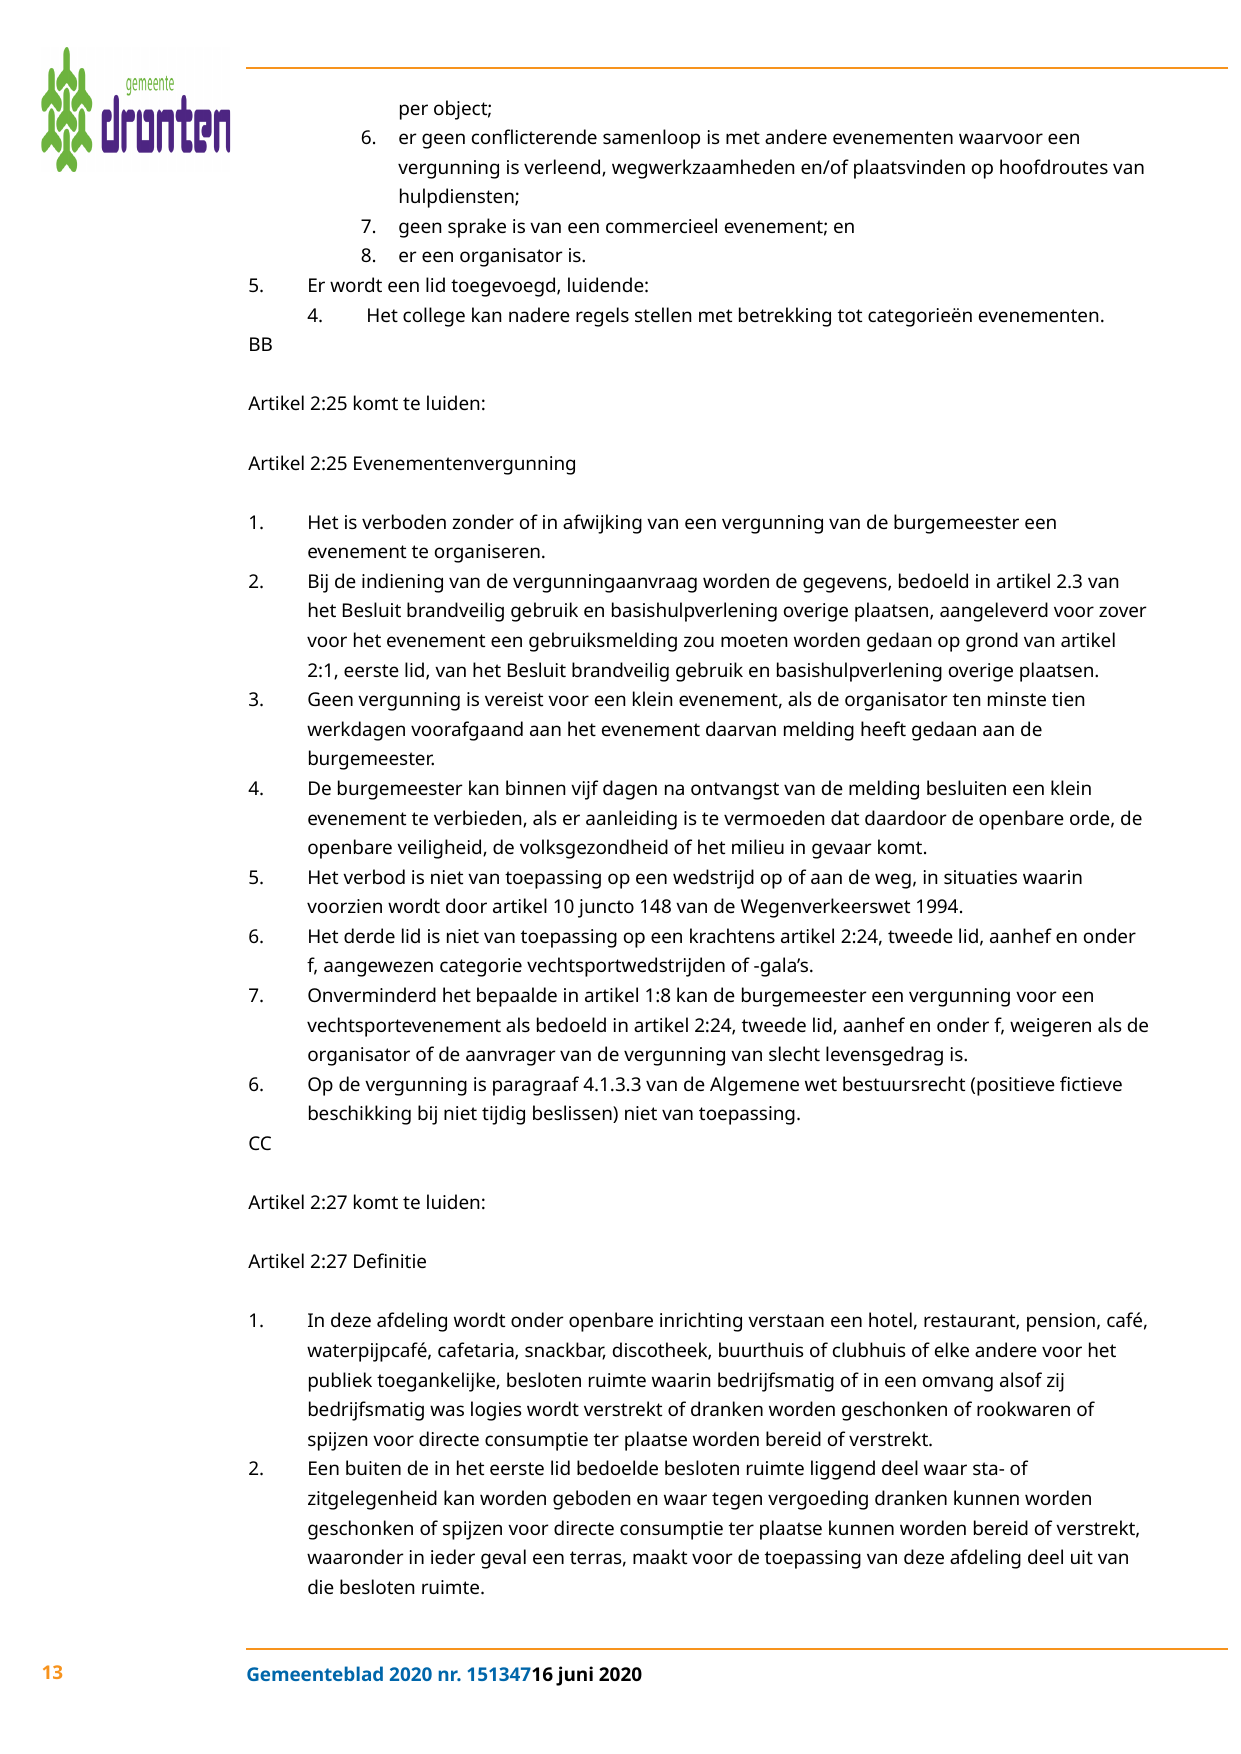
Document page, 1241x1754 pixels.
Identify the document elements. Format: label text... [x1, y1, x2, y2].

picture [41, 47, 231, 172]
list Bij de indiening van de vergunningaanvraag worden de gegevens, bedoeld in artikel 2.3 van het Besluit brandveilig gebruik en basishulpverlening overige plaatsen, aangeleverd voor zover voor het evenement een gebruiksmelding zou moeten worden gedaan op grond van artikel 2:1, eerste lid, van het Besluit brandveilig gebruik en basishulpverlening overige plaatsen. [248, 568, 1152, 683]
text CC [248, 1130, 1152, 1156]
list Het verbod is niet van toepassing op een wedstrijd op of aan de weg, in situaties waarin voorzien wordt door artikel 10 juncto 148 van de Wegenverkeerswet 1994. [248, 864, 1152, 919]
text Artikel 2:25 komt te luiden: [248, 391, 1152, 416]
list Er wordt een lid toegevoegd, luidende: [248, 272, 1152, 298]
list Het is verboden zonder of in afwijking van een vergunning van de burgemeester een evenement te organiseren. [248, 509, 1152, 564]
list Het derde lid is niet van toepassing op een krachtens artikel 2:24, tweede lid, aanhef en onder f, aangewezen categorie vechtsportwedstrijden of -gala’s. [248, 923, 1152, 978]
list geen sprake is van een commercieel evenement; en [361, 213, 1152, 239]
list Het college kan nadere regels stellen met betrekking tot categorieën evenementen. [307, 302, 1152, 328]
list De burgemeester kan binnen vijf dagen na ontvangst van de melding besluiten een klein evenement te verbieden, als er aanleiding is te vermoeden dat daardoor de openbare orde, de openbare veiligheid, de volksgezondheid of het milieu in gevaar komt. [248, 775, 1152, 860]
text BB [248, 331, 1152, 357]
text Artikel 2:25 Evenementenvergunning [248, 450, 1152, 476]
list er een organisator is. [361, 243, 1152, 268]
list Op de vergunning is paragraaf 4.1.3.3 van de Algemene wet bestuursrecht (positieve fictieve beschikking bij niet tijdig beslissen) niet van toepassing. [248, 1071, 1152, 1126]
list per object; [361, 95, 1152, 121]
list Onverminderd het bepaalde in artikel 1:8 kan de burgemeester een vergunning voor een vechtsportevenement als bedoeld in artikel 2:24, tweede lid, aanhef en onder f, weigeren als de organisator of de aanvrager van de vergunning van slecht levensgedrag is. [248, 982, 1152, 1067]
text Artikel 2:27 komt te luiden: [248, 1189, 1152, 1215]
list Geen vergunning is vereist voor een klein evenement, als de organisator ten minste tien werkdagen voorafgaand aan het evenement daarvan melding heeft gedaan aan de burgemeester. [248, 686, 1152, 771]
list Een buiten de in het eerste lid bedoelde besloten ruimte liggend deel waar sta- of zitgelegenheid kan worden geboden en waar tegen vergoeding dranken kunnen worden geschonken of spijzen voor directe consumptie ter plaatse kunnen worden bereid of verstrekt, waaronder in ieder geval een terras, maakt voor de toepassing van deze afdeling deel uit van die besloten ruimte. [248, 1456, 1152, 1600]
list er geen conflicterende samenloop is met andere evenementen waarvoor een vergunning is verleend, wegwerkzaamheden en/of plaatsvinden op hoofdroutes van hulpdiensten; [361, 124, 1152, 209]
text Artikel 2:27 Definitie [248, 1248, 1152, 1274]
list In deze afdeling wordt onder openbare inrichting verstaan een hotel, restaurant, pension, café, waterpijpcafé, cafetaria, snackbar, discotheek, buurthuis of clubhuis of elke andere voor het publiek toegankelijke, besloten ruimte waarin bedrijfsmatig of in een omvang alsof zij bedrijfsmatig was logies wordt verstrekt of dranken worden geschonken of rookwaren of spijzen voor directe consumptie ter plaatse worden bereid of verstrekt. [248, 1308, 1152, 1452]
